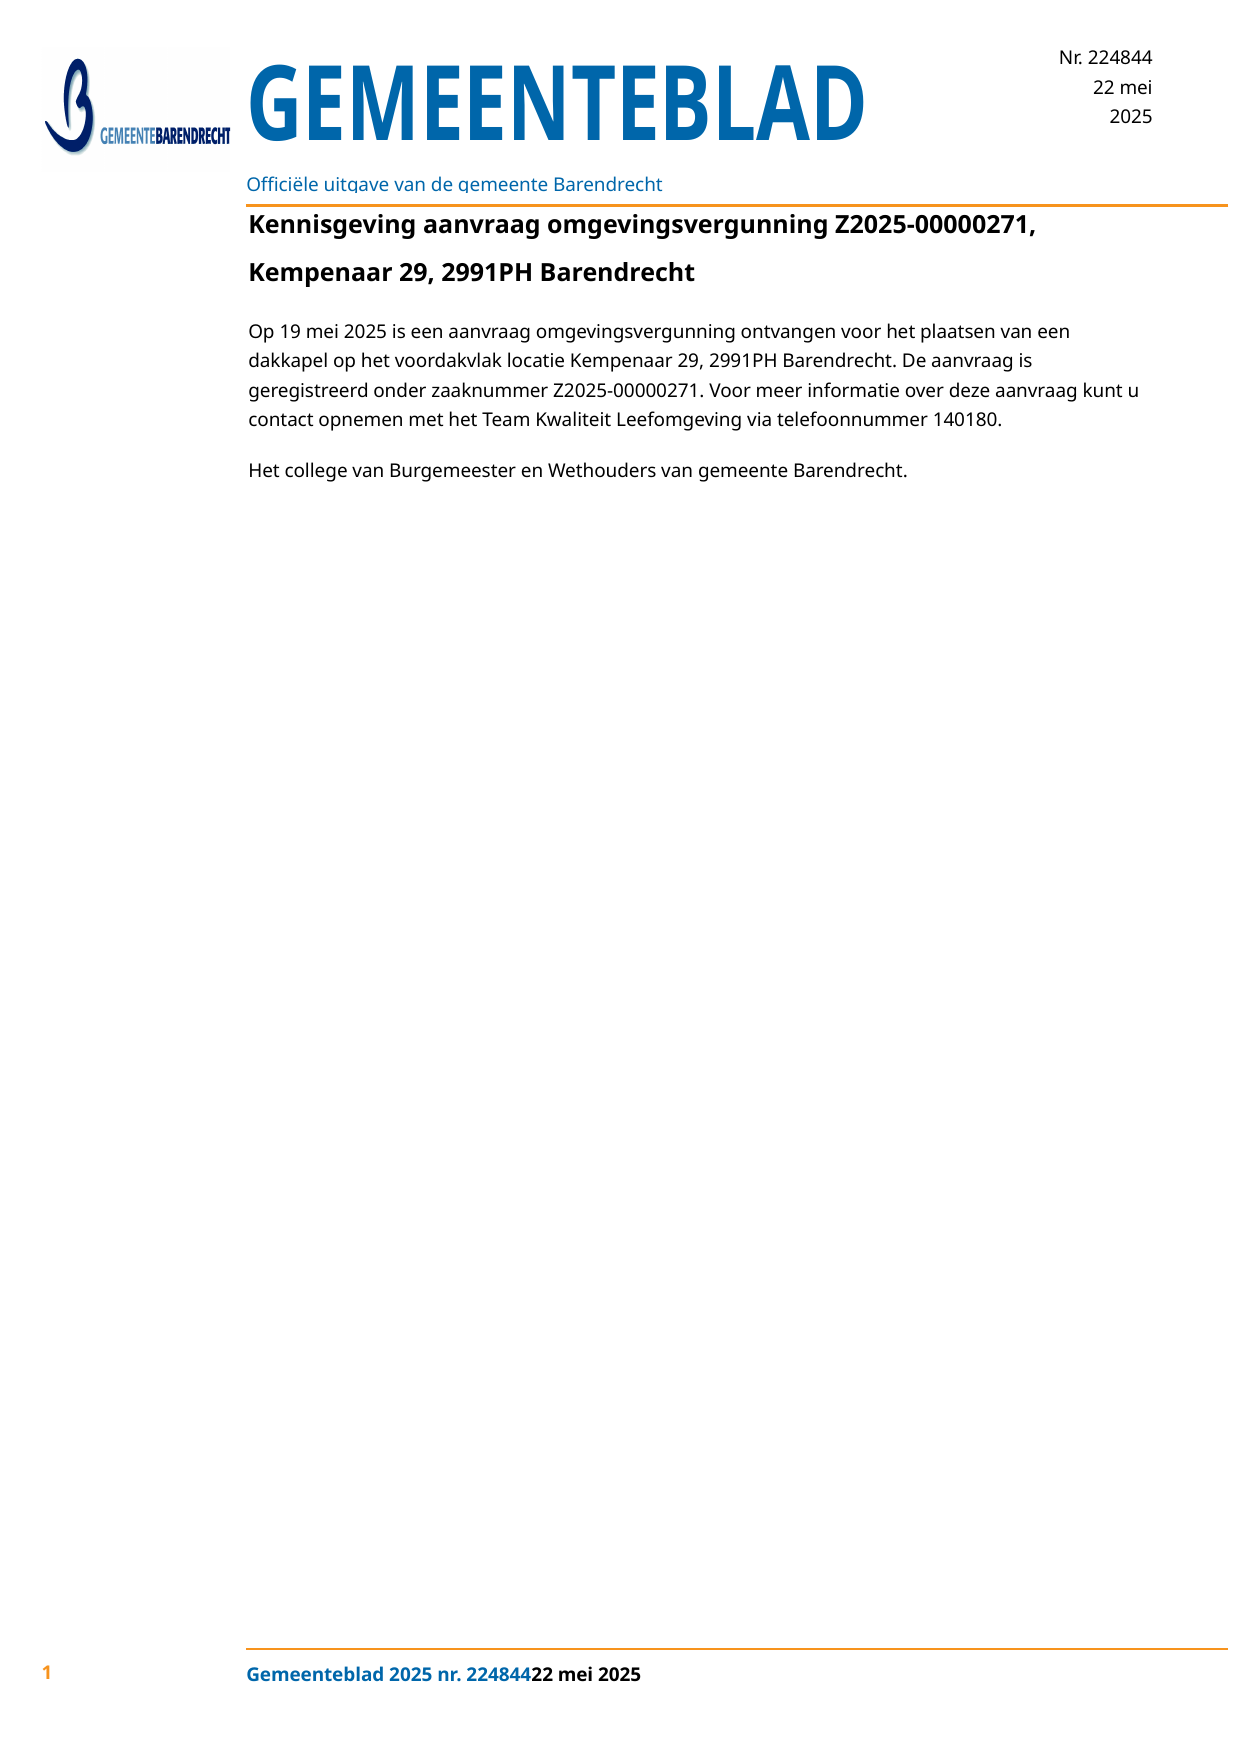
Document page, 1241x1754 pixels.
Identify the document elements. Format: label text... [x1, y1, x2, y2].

text Kennisgeving aanvraag omgevingsvergunning Z2025-00000271, Kempenaar 29, 2991PH Barendrecht [248, 207, 1152, 288]
text Op 19 mei 2025 is een aanvraag omgevingsvergunning ontvangen voor het plaatsen van een dakkapel op het voordakvlak locatie Kempenaar 29, 2991PH Barendrecht. De aanvraag is geregistreerd onder zaaknummer Z2025-00000271. Voor meer informatie over deze aanvraag kunt u contact opnemen met het Team Kwaliteit Leefomgeving via telefoonnummer 140180. [248, 318, 1152, 432]
text Het college van Burgemeester en Wethouders van gemeente Barendrecht. [248, 457, 1152, 483]
picture [41, 47, 231, 172]
